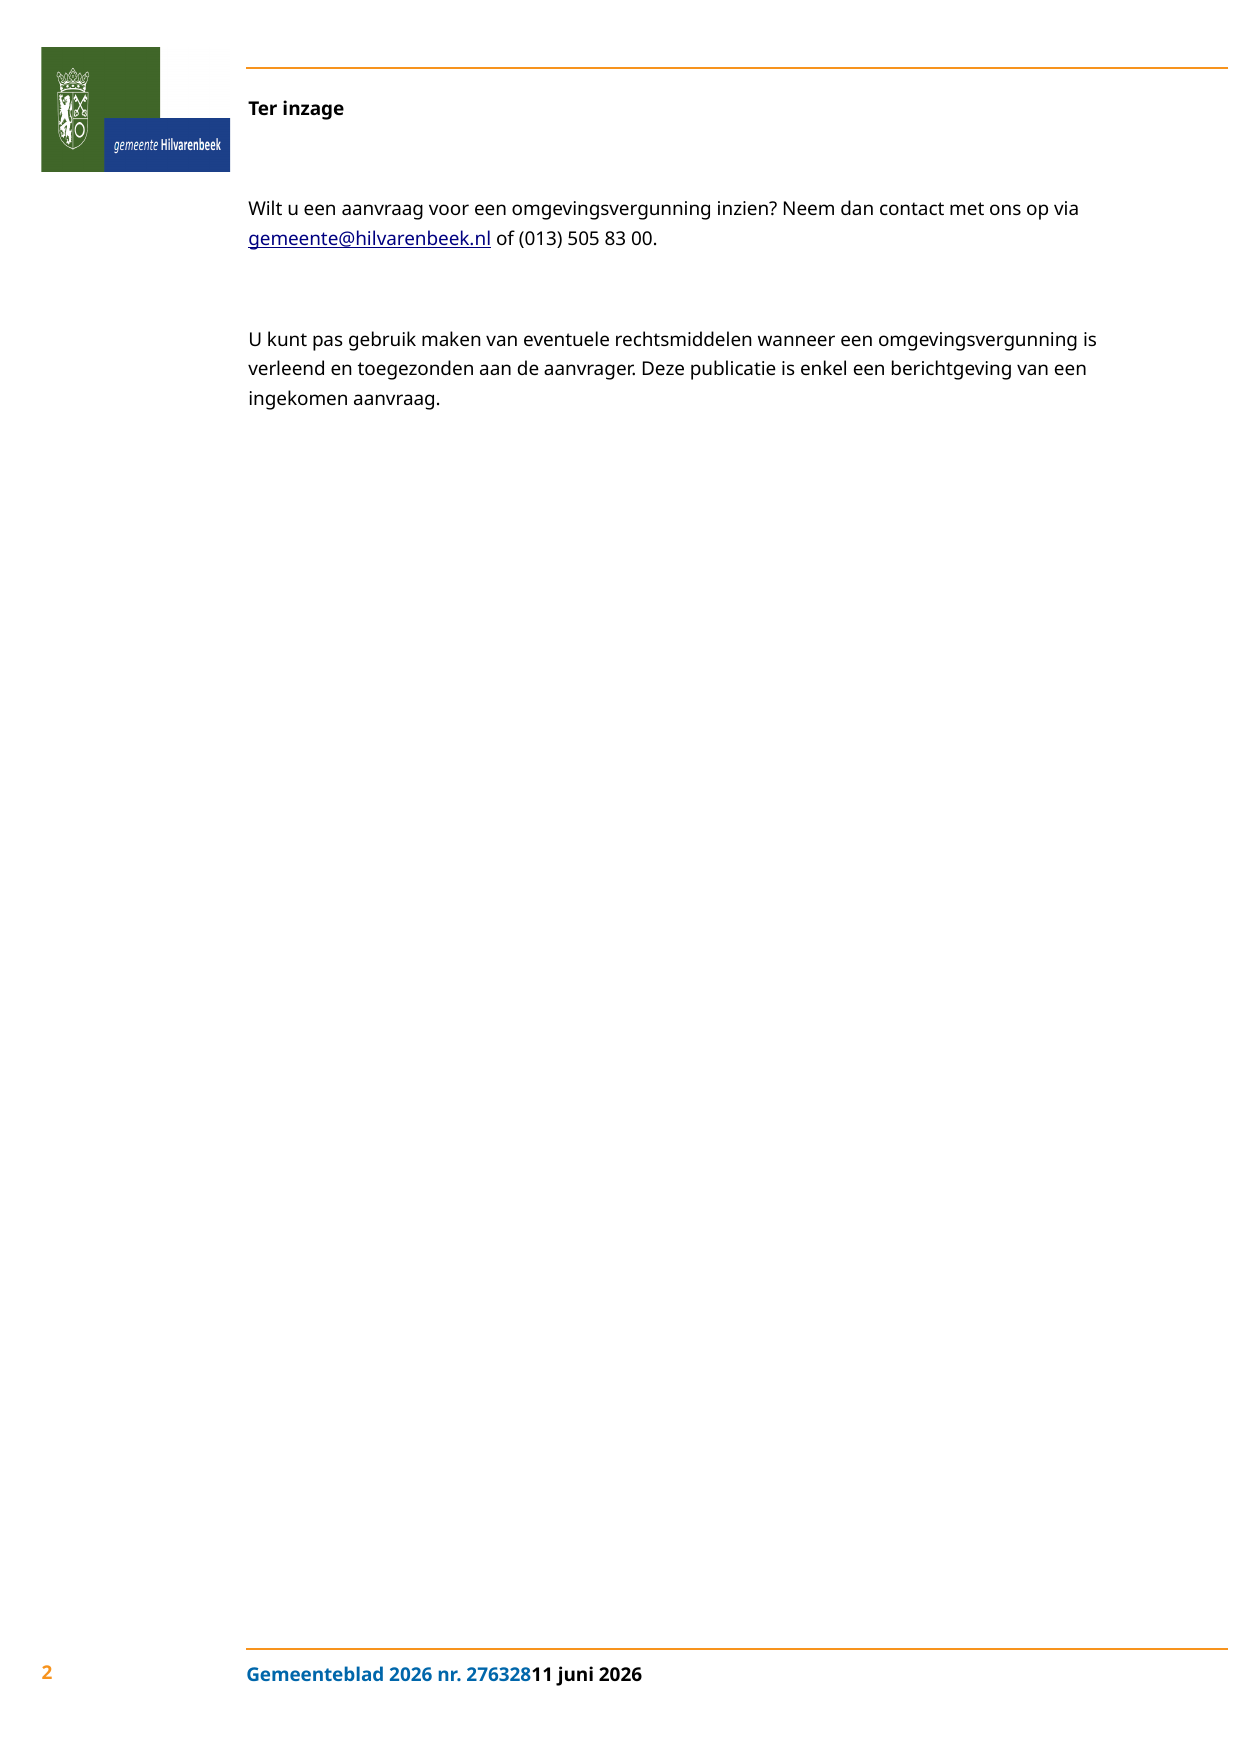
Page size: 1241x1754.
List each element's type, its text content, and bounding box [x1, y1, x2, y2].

text U kunt pas gebruik maken van eventuele rechtsmiddelen wanneer een omgevingsvergunning is verleend en toegezonden aan de aanvrager. Deze publicatie is enkel een berichtgeving van een ingekomen aanvraag. [248, 326, 1152, 411]
picture [41, 47, 231, 172]
text Ter inzage [248, 95, 1152, 121]
text Wilt u een aanvraag voor een omgevingsvergunning inzien? Neem dan contact met ons op via gemeente@hilvarenbeek.nl of (013) 505 83 00. [248, 196, 1152, 251]
